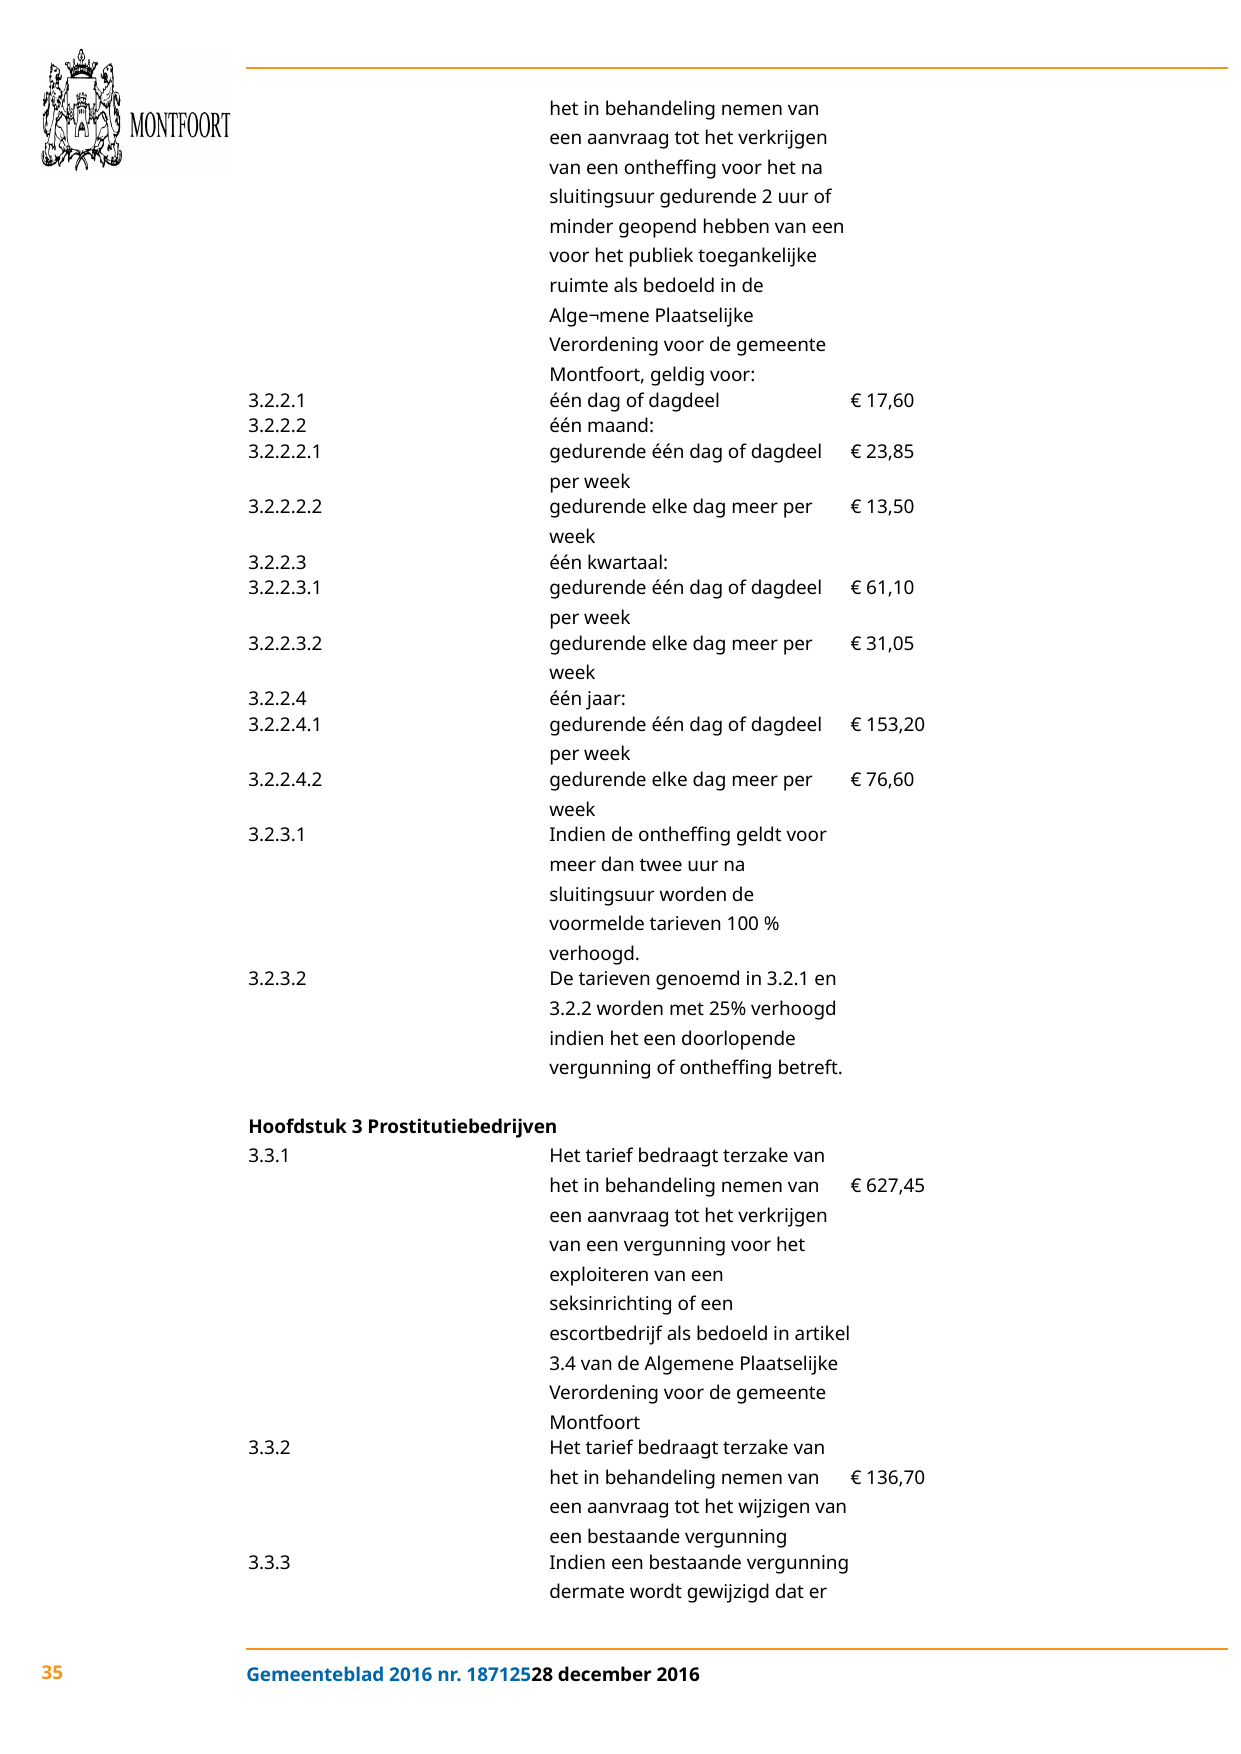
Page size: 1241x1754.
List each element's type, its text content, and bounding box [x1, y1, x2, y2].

table_cell één maand: [549, 413, 850, 438]
table_cell € 13,50 [850, 494, 1152, 549]
table_cell gedurende elke dag meer per week [549, 630, 850, 685]
table_cell Indien een bestaande vergunning dermate wordt gewijzigd dat er [549, 1549, 850, 1604]
table_cell 3.2.2.4.1 [248, 711, 549, 766]
table_cell [850, 822, 1152, 966]
table_cell 3.2.3.2 [248, 966, 549, 1080]
table_cell 3.2.3.1 [248, 822, 549, 966]
table_cell 3.2.2.2.1 [248, 438, 549, 493]
table_cell 3.3.2 [248, 1435, 549, 1549]
table_cell één kwartaal: [549, 549, 850, 574]
table_cell [248, 95, 549, 387]
table_cell gedurende één dag of dagdeel per week [549, 711, 850, 766]
table_cell 3.2.2.2 [248, 413, 549, 438]
table_cell [850, 95, 1152, 387]
table_cell De tarieven genoemd in 3.2.1 en 3.2.2 worden met 25% verhoogd indien het een doorlopende vergunning of ontheffing betreft. [549, 966, 850, 1080]
table_cell 3.2.2.4.2 [248, 766, 549, 822]
table_cell [850, 413, 1152, 438]
picture [41, 47, 231, 172]
table_cell € 17,60 [850, 387, 1152, 412]
table_cell 3.2.2.3.2 [248, 630, 549, 685]
table_cell één dag of dagdeel [549, 387, 850, 412]
table_cell [850, 1549, 1152, 1604]
table_cell gedurende elke dag meer per week [549, 494, 850, 549]
text Hoofdstuk 3 Prostitutiebedrijven [248, 1113, 1152, 1139]
table_cell 3.2.2.4 [248, 685, 549, 711]
table_cell [850, 549, 1152, 574]
table_cell 3.2.2.2.2 [248, 494, 549, 549]
table_cell € 153,20 [850, 711, 1152, 766]
table_cell Indien de ontheffing geldt voor meer dan twee uur na sluitingsuur worden de voormelde tarieven 100 % verhoogd. [549, 822, 850, 966]
table_cell gedurende elke dag meer per week [549, 766, 850, 822]
table_header Het tarief bedraagt terzake van het in behandeling nemen van een aanvraag tot het verkrijgen van een vergunning voor het exploiteren van een seksinrichting of een escortbedrijf als bedoeld in artikel 3.4 van de Algemene Plaatselijke Verordening voor de gemeente Montfoort [549, 1143, 850, 1434]
table_cell € 61,10 [850, 575, 1152, 630]
table_cell het in behandeling nemen van een aanvraag tot het verkrijgen van een ontheffing voor het na sluitingsuur gedurende 2 uur of minder geopend hebben van een voor het publiek toegankelijke ruimte als bedoeld in de Alge¬mene Plaatselijke Verordening voor de gemeente Montfoort, geldig voor: [549, 95, 850, 387]
table_cell 3.2.2.3.1 [248, 575, 549, 630]
table_cell [850, 966, 1152, 1080]
table_cell € 31,05 [850, 630, 1152, 685]
table_cell 3.2.2.3 [248, 549, 549, 574]
table_cell gedurende één dag of dagdeel per week [549, 575, 850, 630]
table_cell 3.2.2.1 [248, 387, 549, 412]
table_header € 627,45 [850, 1143, 1152, 1434]
table_cell 3.3.3 [248, 1549, 549, 1604]
table_cell Het tarief bedraagt terzake van het in behandeling nemen van een aanvraag tot het wijzigen van een bestaande vergunning [549, 1435, 850, 1549]
table_cell [850, 685, 1152, 711]
table_cell € 76,60 [850, 766, 1152, 822]
table_cell € 136,70 [850, 1435, 1152, 1549]
table_cell één jaar: [549, 685, 850, 711]
table_header 3.3.1 [248, 1143, 549, 1434]
table_cell gedurende één dag of dagdeel per week [549, 438, 850, 493]
table_cell € 23,85 [850, 438, 1152, 493]
